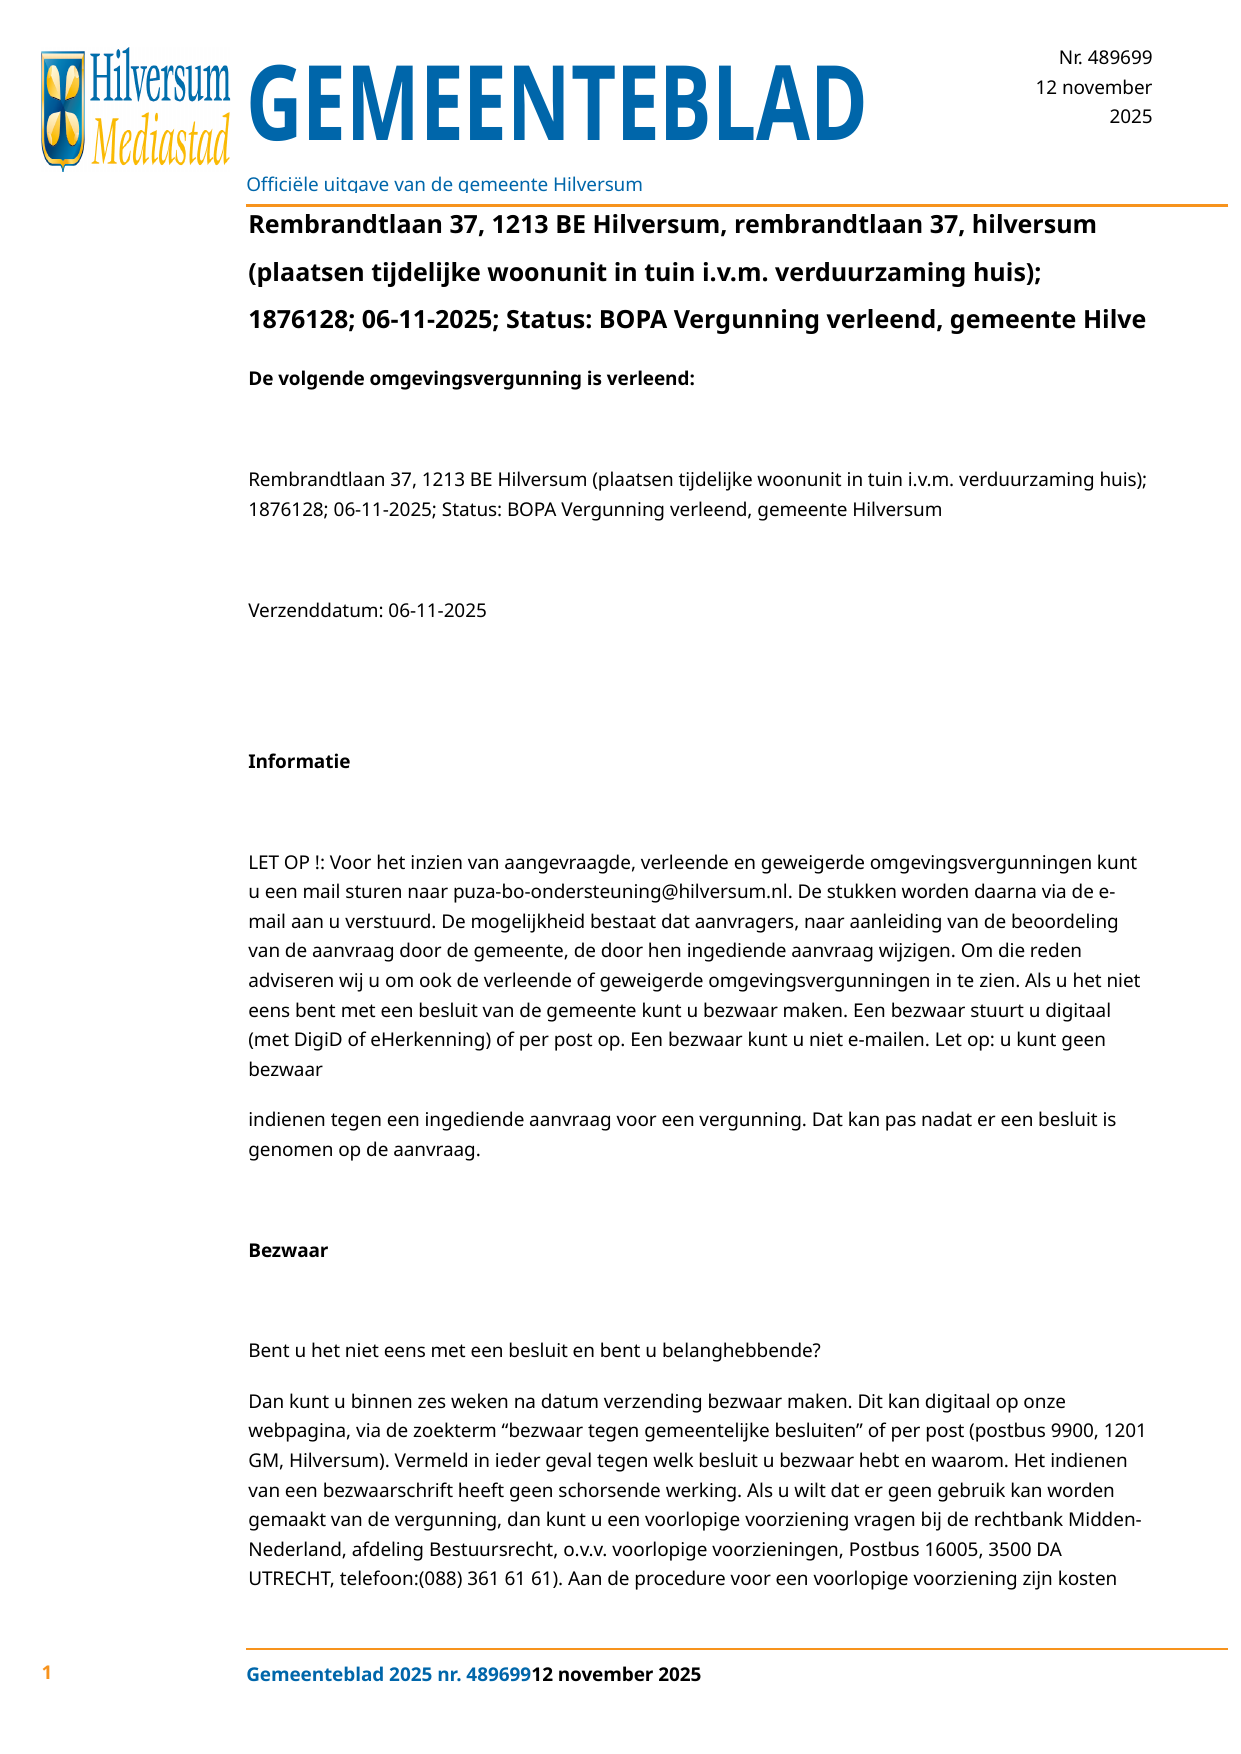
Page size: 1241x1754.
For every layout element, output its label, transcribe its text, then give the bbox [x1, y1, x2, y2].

text LET OP !: Voor het inzien van aangevraagde, verleende en geweigerde omgevingsvergunningen kunt u een mail sturen naar puza-bo-ondersteuning@hilversum.nl. De stukken worden daarna via de e-mail aan u verstuurd. De mogelijkheid bestaat dat aanvragers, naar aanleiding van de beoordeling van de aanvraag door de gemeente, de door hen ingediende aanvraag wijzigen. Om die reden adviseren wij u om ook de verleende of geweigerde omgevingsvergunningen in te zien. Als u het niet eens bent met een besluit van de gemeente kunt u bezwaar maken. Een bezwaar stuurt u digitaal (met DigiD of eHerkenning) of per post op. Een bezwaar kunt u niet e-mailen. Let op: u kunt geen bezwaar [248, 849, 1152, 1082]
text indienen tegen een ingediende aanvraag voor een vergunning. Dat kan pas nadat er een besluit is genomen op de aanvraag. [248, 1106, 1152, 1162]
picture [41, 47, 231, 172]
text Informatie [248, 748, 1152, 774]
text Dan kunt u binnen zes weken na datum verzending bezwaar maken. Dit kan digitaal op onze webpagina, via de zoekterm “bezwaar tegen gemeentelijke besluiten” of per post (postbus 9900, 1201 GM, Hilversum). Vermeld in ieder geval tegen welk besluit u bezwaar hebt en waarom. Het indienen van een bezwaarschrift heeft geen schorsende werking. Als u wilt dat er geen gebruik kan worden gemaakt van de vergunning, dan kunt u een voorlopige voorziening vragen bij de rechtbank Midden-Nederland, afdeling Bestuursrecht, o.v.v. voorlopige voorzieningen, Postbus 16005, 3500 DA UTRECHT, telefoon:(088) 361 61 61). Aan de procedure voor een voorlopige voorziening zijn kosten [248, 1388, 1152, 1591]
text De volgende omgevingsvergunning is verleend: [248, 366, 1152, 391]
text Rembrandtlaan 37, 1213 BE Hilversum (plaatsen tijdelijke woonunit in tuin i.v.m. verduurzaming huis); 1876128; 06-11-2025; Status: BOPA Vergunning verleend, gemeente Hilversum [248, 466, 1152, 522]
text Rembrandtlaan 37, 1213 BE Hilversum, rembrandtlaan 37, hilversum (plaatsen tijdelijke woonunit in tuin i.v.m. verduurzaming huis); 1876128; 06-11-2025; Status: BOPA Vergunning verleend, gemeente Hilve [248, 207, 1152, 336]
text Bezwaar [248, 1237, 1152, 1262]
text Bent u het niet eens met een besluit en bent u belanghebbende? [248, 1338, 1152, 1363]
text Verzenddatum: 06-11-2025 [248, 597, 1152, 622]
